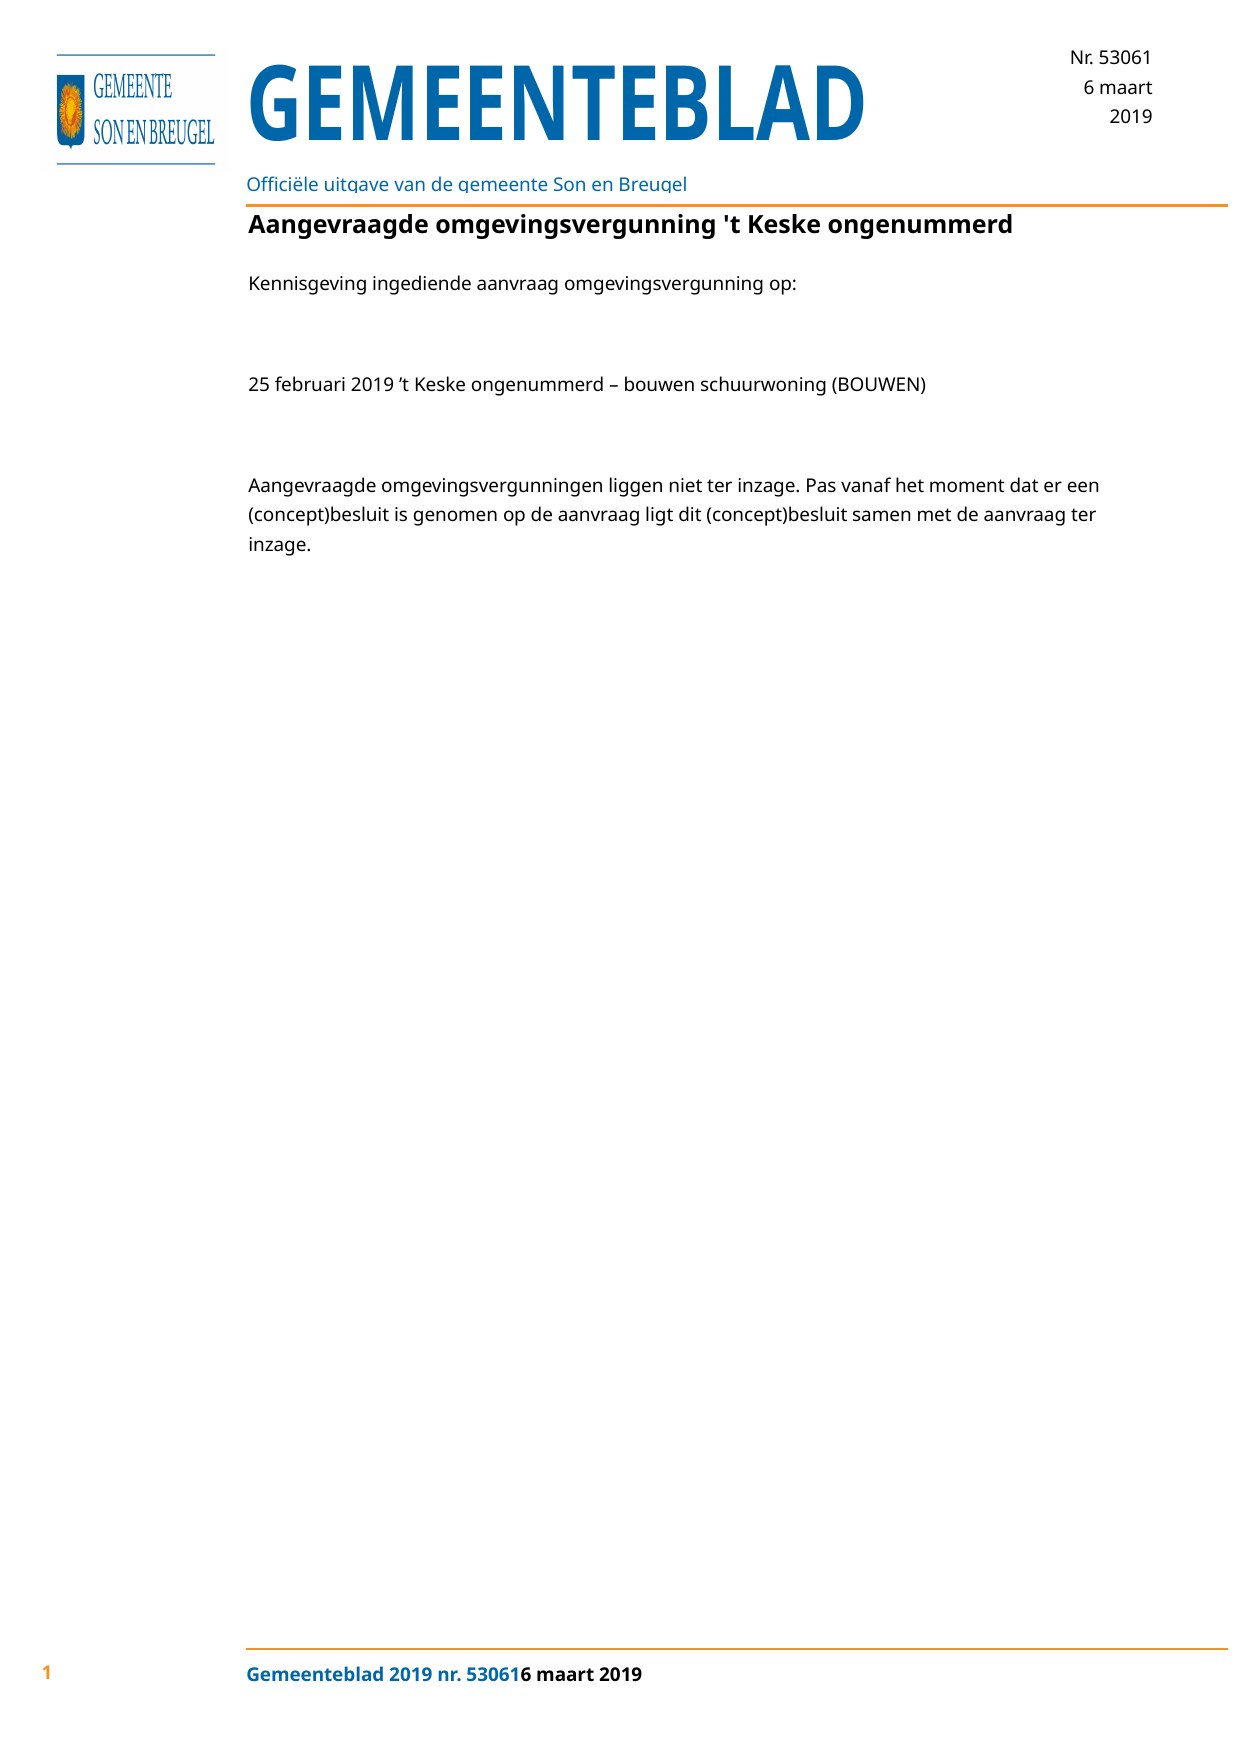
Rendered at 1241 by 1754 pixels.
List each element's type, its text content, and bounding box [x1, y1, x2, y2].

text 25 februari 2019 ’t Keske ongenummerd – bouwen schuurwoning (BOUWEN) [248, 371, 1152, 397]
text Kennisgeving ingediende aanvraag omgevingsvergunning op: [248, 270, 1152, 296]
text Aangevraagde omgevingsvergunningen liggen niet ter inzage. Pas vanaf het moment dat er een (concept)besluit is genomen op de aanvraag ligt dit (concept)besluit samen met de aanvraag ter inzage. [248, 472, 1152, 557]
picture [41, 47, 231, 172]
text Aangevraagde omgevingsvergunning 't Keske ongenummerd [248, 207, 1152, 241]
